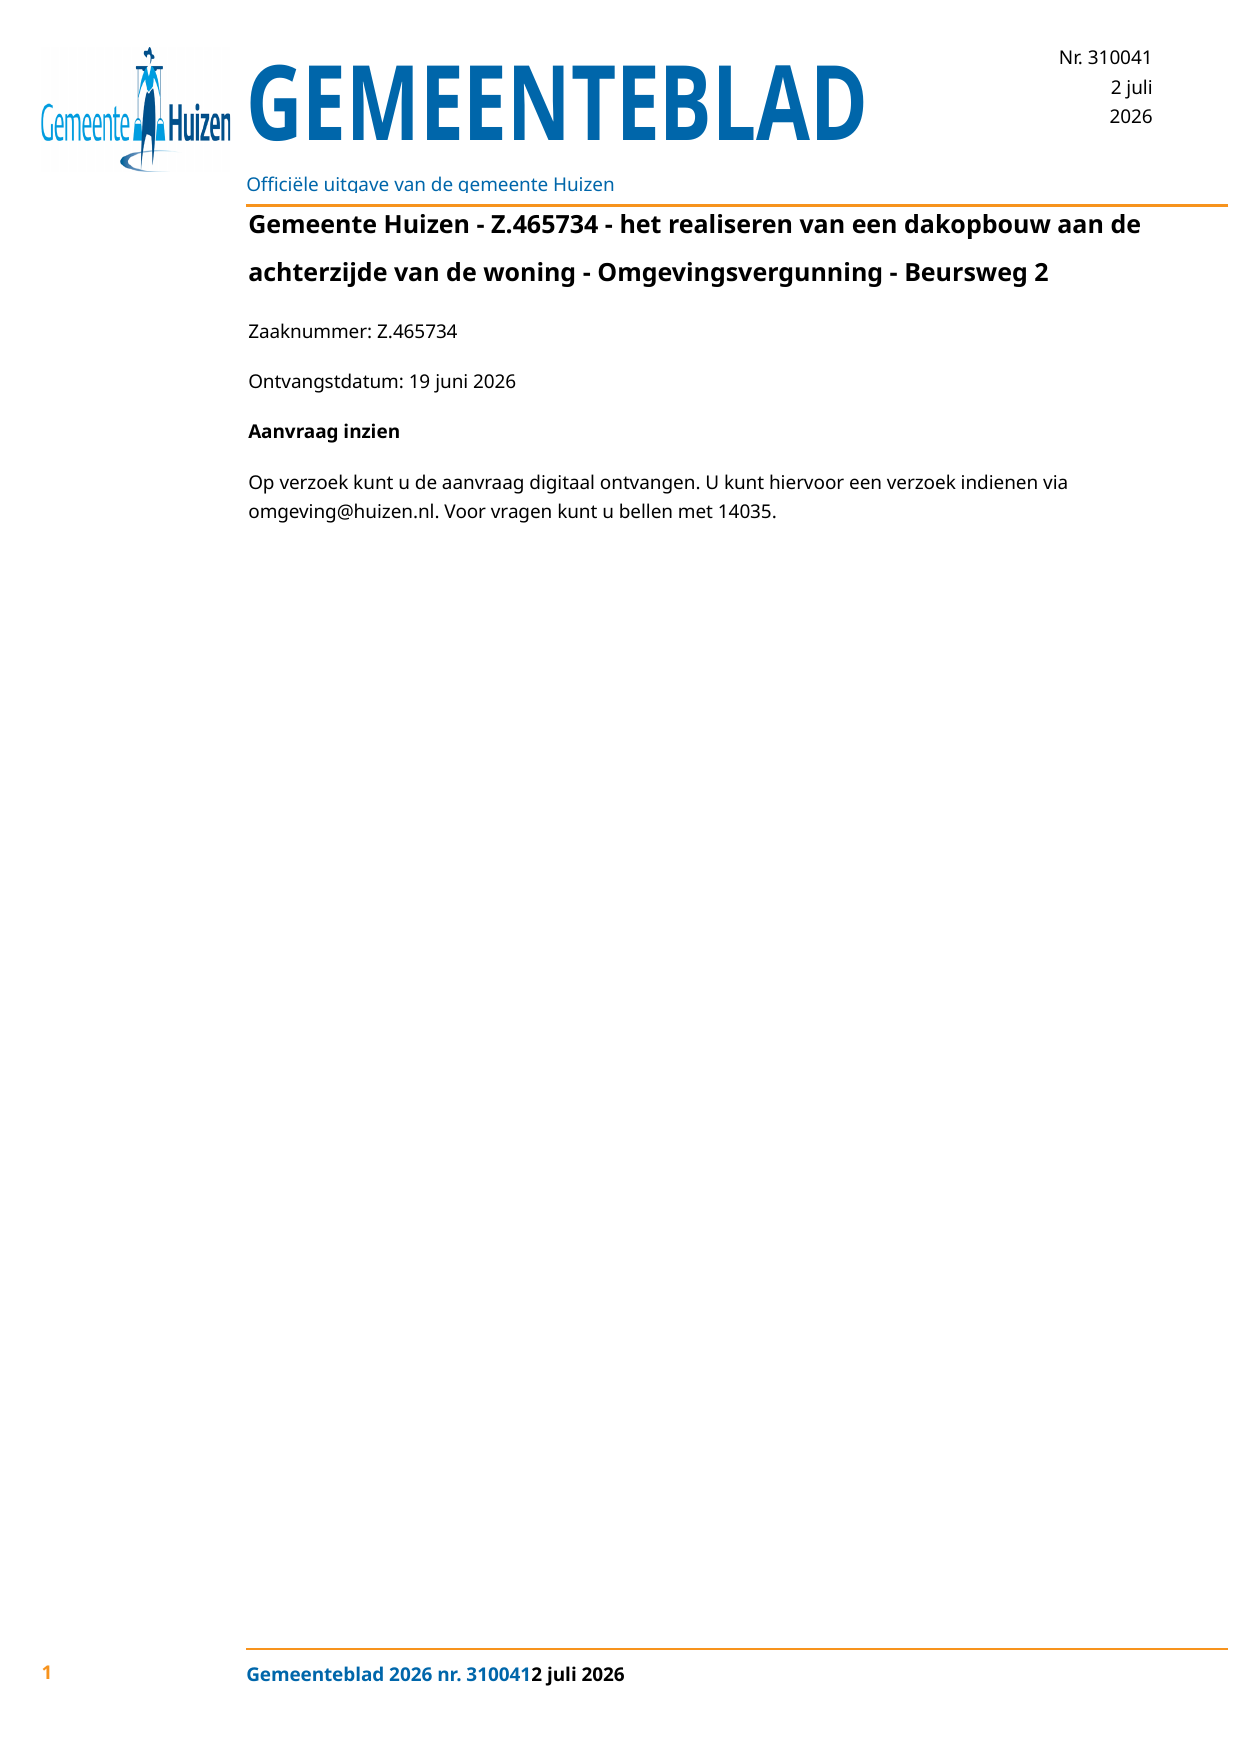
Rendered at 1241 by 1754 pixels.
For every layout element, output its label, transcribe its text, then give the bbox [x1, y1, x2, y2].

text Ontvangstdatum: 19 juni 2026 [248, 368, 1152, 394]
text Gemeente Huizen - Z.465734 - het realiseren van een dakopbouw aan de achterzijde van de woning - Omgevingsvergunning - Beursweg 2 [248, 207, 1152, 288]
text Zaaknummer: Z.465734 [248, 318, 1152, 344]
text Op verzoek kunt u de aanvraag digitaal ontvangen. U kunt hiervoor een verzoek indienen via omgeving@huizen.nl. Voor vragen kunt u bellen met 14035. [248, 469, 1152, 524]
text Aanvraag inzien [248, 419, 1152, 444]
picture [41, 47, 231, 172]
